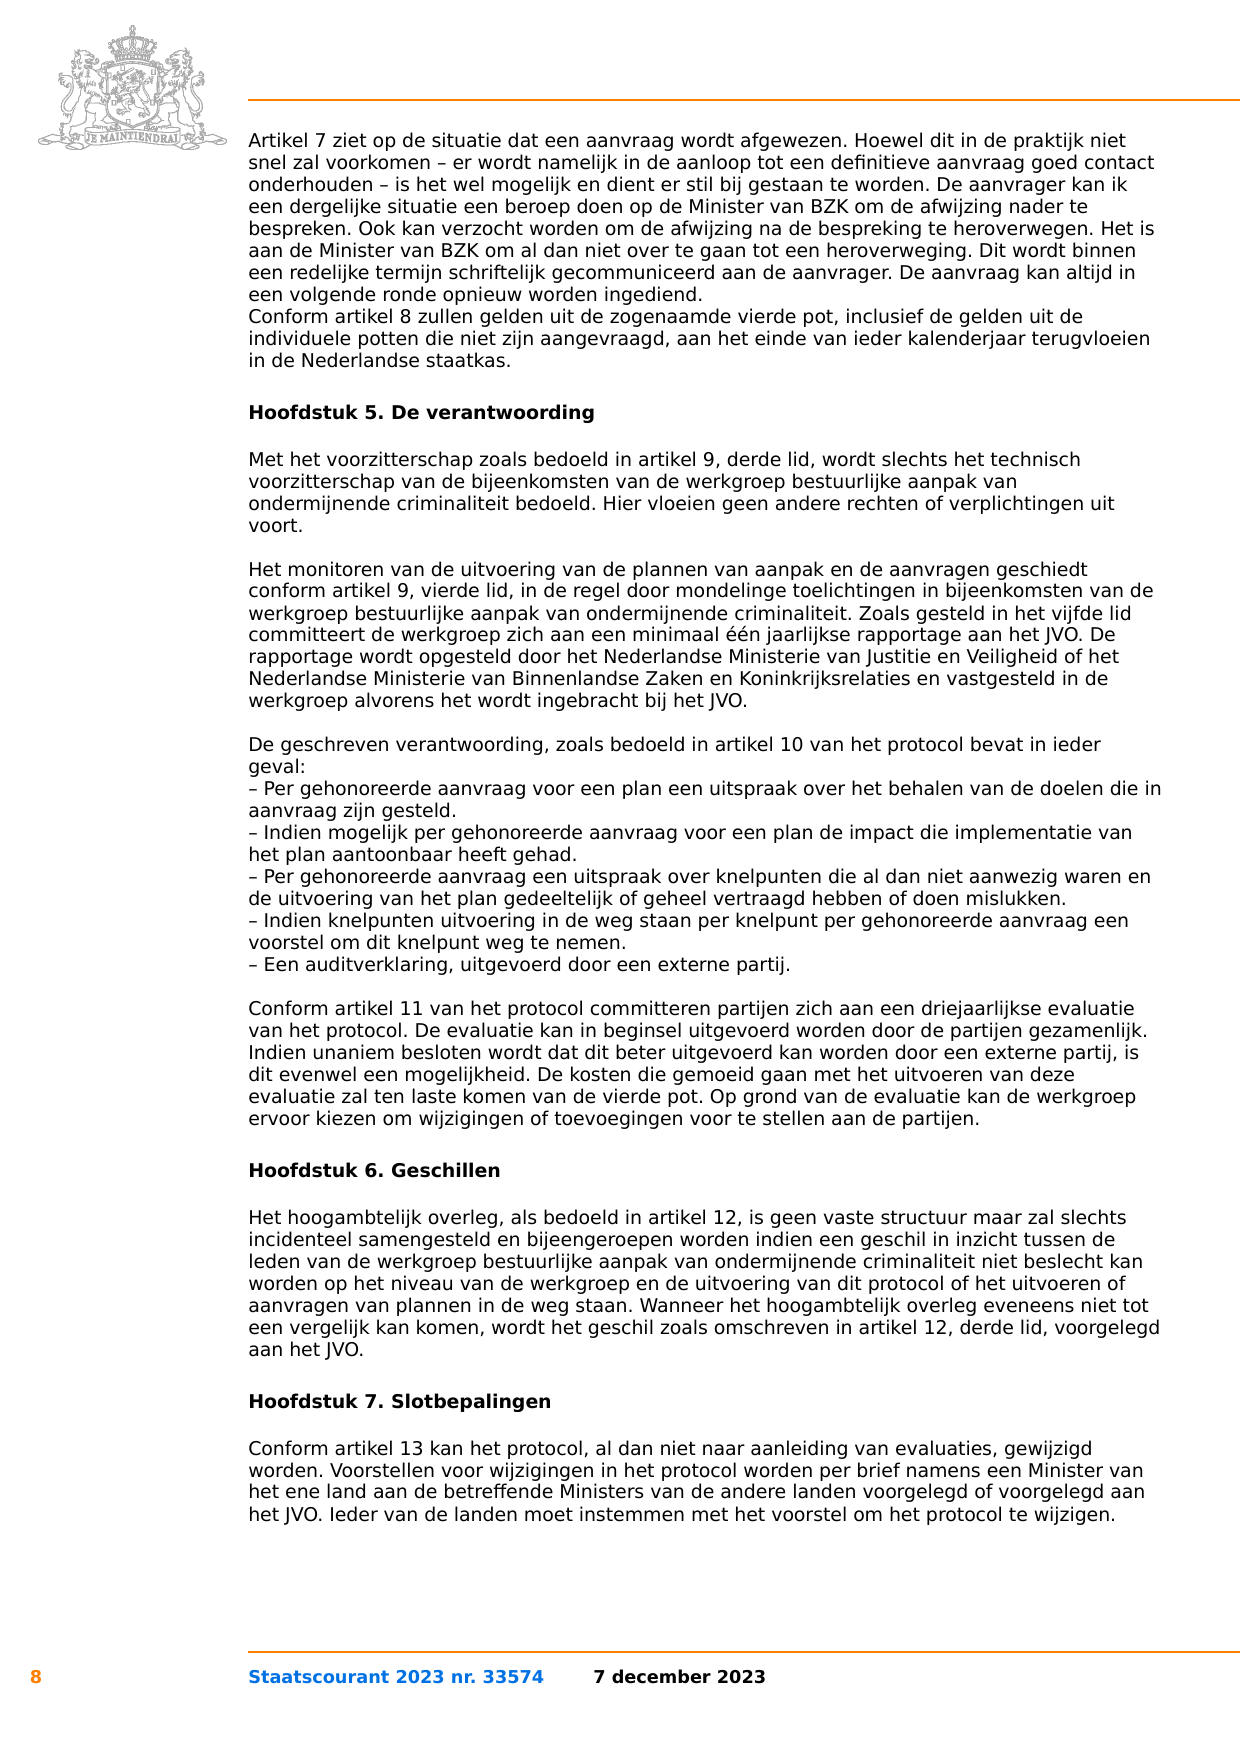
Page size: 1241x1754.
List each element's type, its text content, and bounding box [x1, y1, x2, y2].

text Conform artikel 8 zullen gelden uit de zogenaamde vierde pot, inclusief de gelden uit de individuele potten die niet zijn aangevraagd, aan het einde van ieder kalenderjaar terugvloeien in de Nederlandse staatkas. [248, 306, 1163, 372]
text – Per gehonoreerde aanvraag een uitspraak over knelpunten die al dan niet aanwezig waren en de uitvoering van het plan gedeeltelijk of geheel vertraagd hebben of doen mislukken. [248, 866, 1163, 910]
text Artikel 7 ziet op de situatie dat een aanvraag wordt afgewezen. Hoewel dit in de praktijk niet snel zal voorkomen – er wordt namelijk in de aanloop tot een definitieve aanvraag goed contact onderhouden – is het wel mogelijk en dient er stil bij gestaan te worden. De aanvrager kan ik een dergelijke situatie een beroep doen op de Minister van BZK om de afwijzing nader te bespreken. Ook kan verzocht worden om de afwijzing na de bespreking te heroverwegen. Het is aan de Minister van BZK om al dan niet over te gaan tot een heroverweging. Dit wordt binnen een redelijke termijn schriftelijk gecommuniceerd aan de aanvrager. De aanvraag kan altijd in een volgende ronde opnieuw worden ingediend. [248, 130, 1163, 306]
text – Een auditverklaring, uitgevoerd door een externe partij. [248, 954, 1163, 976]
text Het monitoren van de uitvoering van de plannen van aanpak en de aanvragen geschiedt conform artikel 9, vierde lid, in de regel door mondelinge toelichtingen in bijeenkomsten van de werkgroep bestuurlijke aanpak van ondermijnende criminaliteit. Zoals gesteld in het vijfde lid committeert de werkgroep zich aan een minimaal één jaarlijkse rapportage aan het JVO. De rapportage wordt opgesteld door het Nederlandse Ministerie van Justitie en Veiligheid of het Nederlandse Ministerie van Binnenlandse Zaken en Koninkrijksrelaties en vastgesteld in de werkgroep alvorens het wordt ingebracht bij het JVO. [248, 558, 1163, 712]
picture [38, 25, 227, 150]
text Met het voorzitterschap zoals bedoeld in artikel 9, derde lid, wordt slechts het technisch voorzitterschap van de bijeenkomsten van de werkgroep bestuurlijke aanpak van ondermijnende criminaliteit bedoeld. Hier vloeien geen andere rechten of verplichtingen uit voort. [248, 449, 1163, 537]
subtitle Hoofdstuk 6. Geschillen [248, 1160, 1163, 1182]
subtitle Hoofdstuk 5. De verantwoording [248, 402, 1163, 424]
text – Indien knelpunten uitvoering in de weg staan per knelpunt per gehonoreerde aanvraag een voorstel om dit knelpunt weg te nemen. [248, 910, 1163, 954]
subtitle Hoofdstuk 7. Slotbepalingen [248, 1391, 1163, 1412]
text Het hoogambtelijk overleg, als bedoeld in artikel 12, is geen vaste structuur maar zal slechts incidenteel samengesteld en bijeengeroepen worden indien een geschil in inzicht tussen de leden van de werkgroep bestuurlijke aanpak van ondermijnende criminaliteit niet beslecht kan worden op het niveau van de werkgroep en de uitvoering van dit protocol of het uitvoeren of aanvragen van plannen in de weg staan. Wanneer het hoogambtelijk overleg eveneens niet tot een vergelijk kan komen, wordt het geschil zoals omschreven in artikel 12, derde lid, voorgelegd aan het JVO. [248, 1207, 1163, 1361]
text Conform artikel 13 kan het protocol, al dan niet naar aanleiding van evaluaties, gewijzigd worden. Voorstellen voor wijzigingen in het protocol worden per brief namens een Minister van het ene land aan de betreffende Ministers van de andere landen voorgelegd of voorgelegd aan het JVO. Ieder van de landen moet instemmen met het voorstel om het protocol te wijzigen. [248, 1437, 1163, 1525]
text – Per gehonoreerde aanvraag voor een plan een uitspraak over het behalen van de doelen die in aanvraag zijn gesteld. [248, 778, 1163, 822]
text De geschreven verantwoording, zoals bedoeld in artikel 10 van het protocol bevat in ieder geval: [248, 734, 1163, 778]
text – Indien mogelijk per gehonoreerde aanvraag voor een plan de impact die implementatie van het plan aantoonbaar heeft gehad. [248, 822, 1163, 866]
text Conform artikel 11 van het protocol committeren partijen zich aan een driejaarlijkse evaluatie van het protocol. De evaluatie kan in beginsel uitgevoerd worden door de partijen gezamenlijk. Indien unaniem besloten wordt dat dit beter uitgevoerd kan worden door een externe partij, is dit evenwel een mogelijkheid. De kosten die gemoeid gaan met het uitvoeren van deze evaluatie zal ten laste komen van de vierde pot. Op grond van de evaluatie kan de werkgroep ervoor kiezen om wijzigingen of toevoegingen voor te stellen aan de partijen. [248, 998, 1163, 1130]
